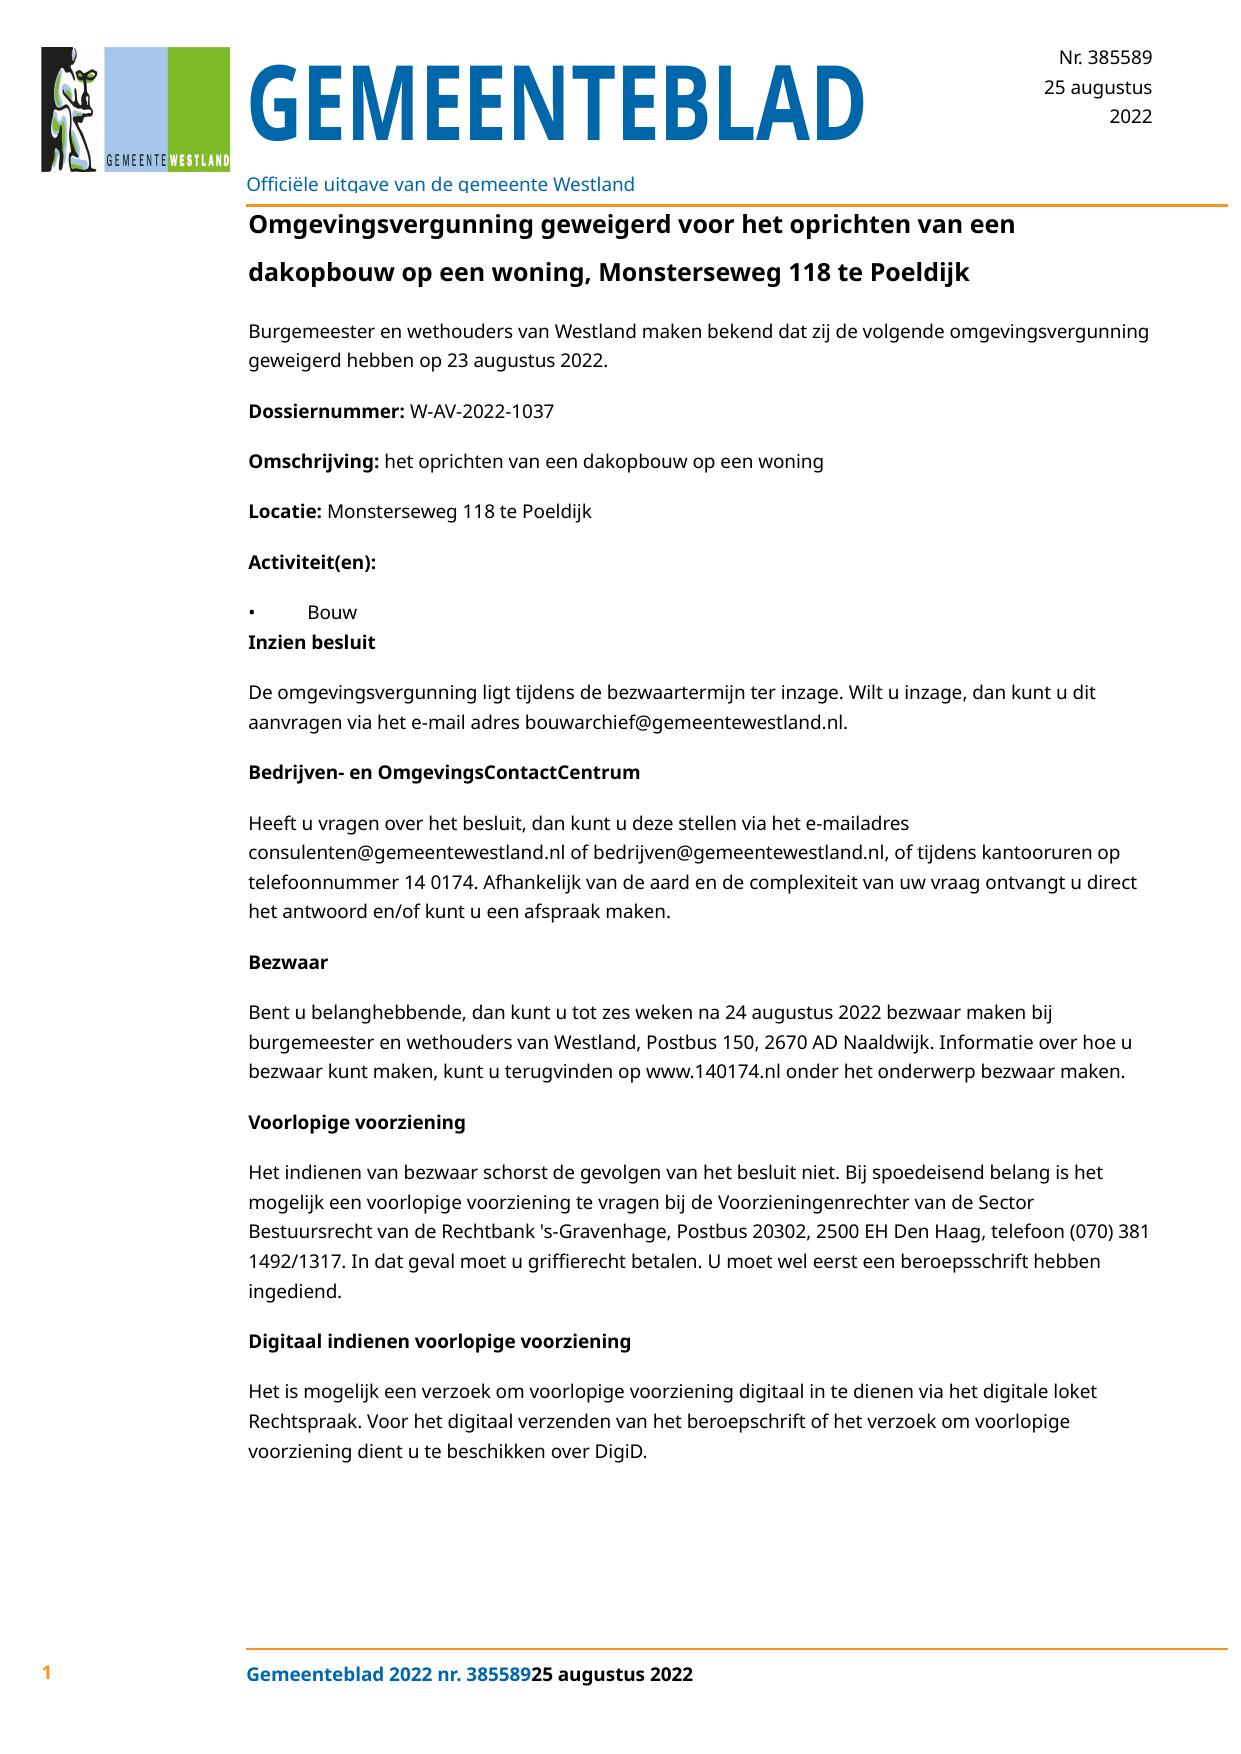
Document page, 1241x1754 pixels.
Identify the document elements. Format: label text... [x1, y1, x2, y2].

text Burgemeester en wethouders van Westland maken bekend dat zij de volgende omgevingsvergunning geweigerd hebben op 23 augustus 2022. [248, 318, 1152, 373]
text Omgevingsvergunning geweigerd voor het oprichten van een dakopbouw op een woning, Monsterseweg 118 te Poeldijk [248, 207, 1152, 288]
text Het indienen van bezwaar schorst de gevolgen van het besluit niet. Bij spoedeisend belang is het mogelijk een voorlopige voorziening te vragen bij de Voorzieningenrechter van de Sector Bestuursrecht van de Rechtbank 's-Gravenhage, Postbus 20302, 2500 EH Den Haag, telefoon (070) 381 1492/1317. In dat geval moet u griffierecht betalen. U moet wel eerst een beroepsschrift hebben ingediend. [248, 1159, 1152, 1304]
picture [41, 47, 231, 172]
text Bezwaar [248, 949, 1152, 975]
list Bouw [248, 599, 1152, 625]
text Bedrijven- en OmgevingsContactCentrum [248, 759, 1152, 785]
text Dossiernummer: W-AV-2022-1037 [248, 398, 1152, 424]
text Omschrijving: het oprichten van een dakopbouw op een woning [248, 448, 1152, 474]
text Locatie: Monsterseweg 118 te Poeldijk [248, 499, 1152, 524]
text Digitaal indienen voorlopige voorziening [248, 1328, 1152, 1354]
text Inzien besluit [248, 629, 1152, 655]
text Activiteit(en): [248, 549, 1152, 575]
text De omgevingsvergunning ligt tijdens de bezwaartermijn ter inzage. Wilt u inzage, dan kunt u dit aanvragen via het e-mail adres bouwarchief@gemeentewestland.nl. [248, 679, 1152, 735]
text Het is mogelijk een verzoek om voorlopige voorziening digitaal in te dienen via het digitale loket Rechtspraak. Voor het digitaal verzenden van het beroepschrift of het verzoek om voorlopige voorziening dient u te beschikken over DigiD. [248, 1379, 1152, 1464]
text Voorlopige voorziening [248, 1109, 1152, 1135]
text Bent u belanghebbende, dan kunt u tot zes weken na 24 augustus 2022 bezwaar maken bij burgemeester en wethouders van Westland, Postbus 150, 2670 AD Naaldwijk. Informatie over hoe u bezwaar kunt maken, kunt u terugvinden op www.140174.nl onder het onderwerp bezwaar maken. [248, 999, 1152, 1084]
text Heeft u vragen over het besluit, dan kunt u deze stellen via het e-mailadres consulenten@gemeentewestland.nl of bedrijven@gemeentewestland.nl, of tijdens kantooruren op telefoonnummer 14 0174. Afhankelijk van de aard en de complexiteit van uw vraag ontvangt u direct het antwoord en/of kunt u een afspraak maken. [248, 810, 1152, 924]
